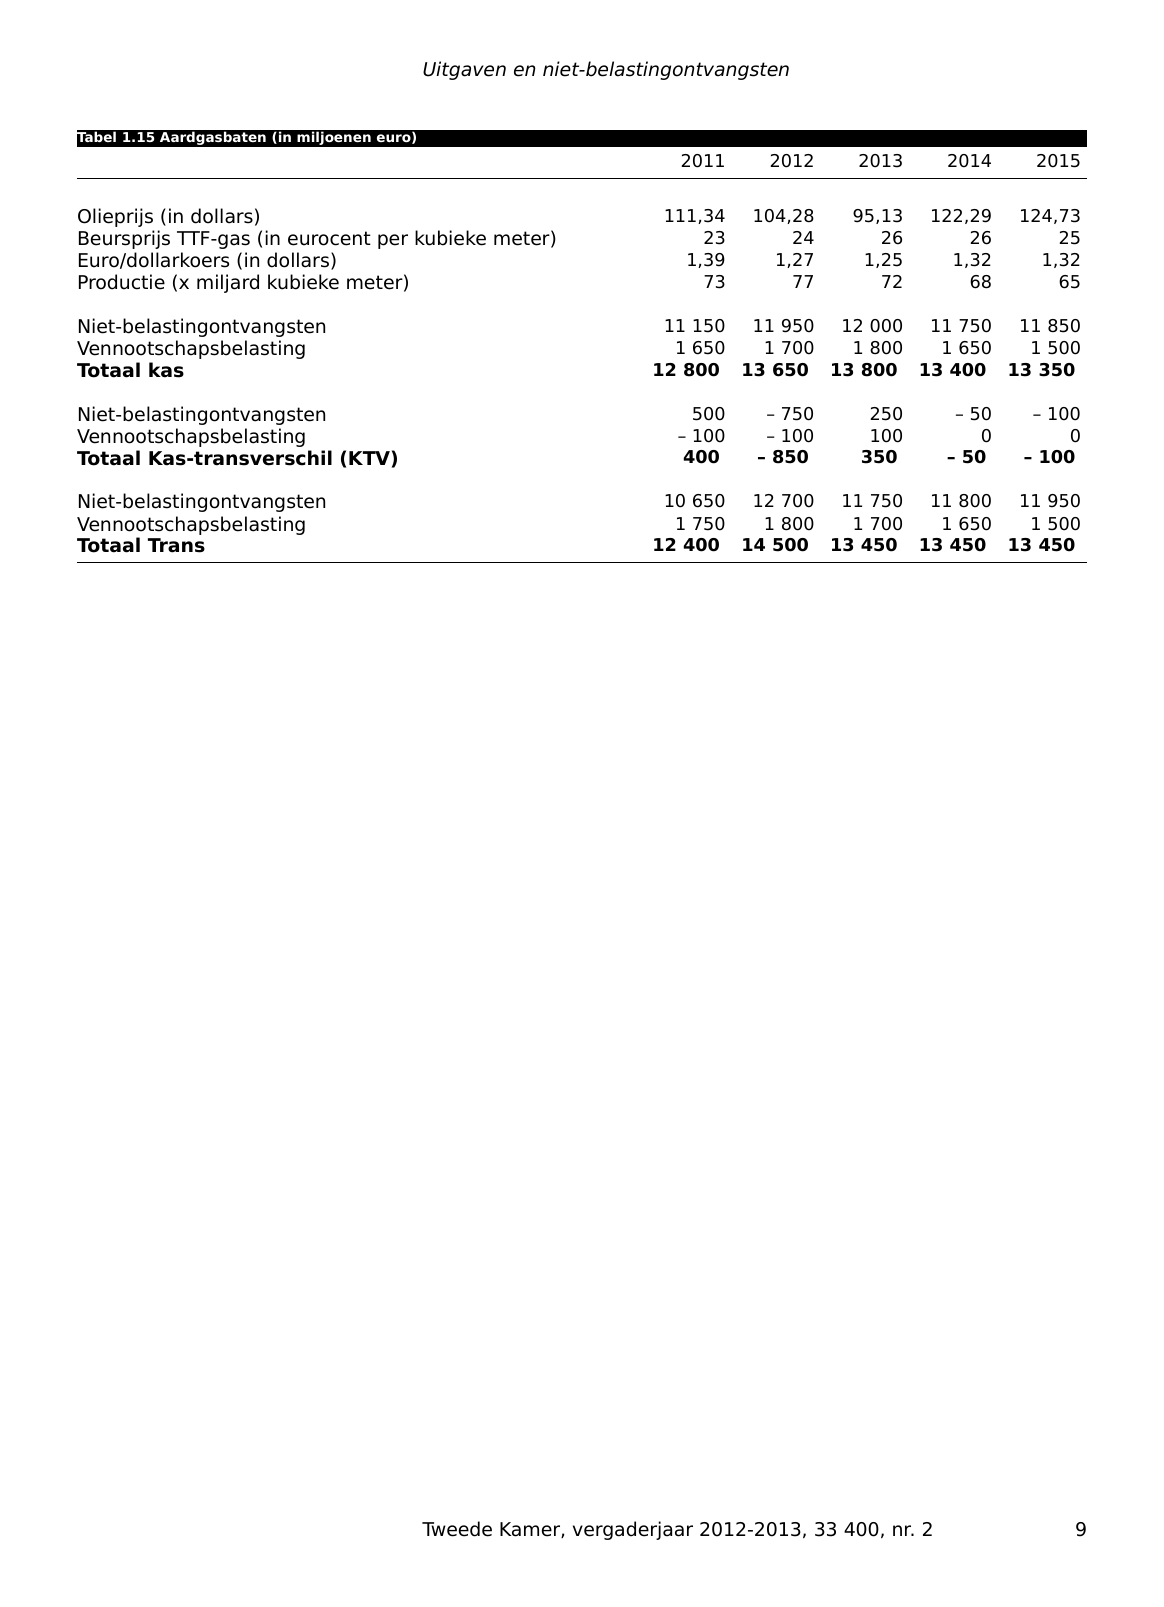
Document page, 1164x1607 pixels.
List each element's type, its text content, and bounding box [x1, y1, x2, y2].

table_cell 13 650 [731, 360, 820, 382]
table_cell [998, 470, 1087, 491]
table_cell 12 000 [820, 316, 909, 338]
table_cell 2015 [998, 147, 1087, 178]
table_cell 500 [643, 404, 731, 426]
table_cell 0 [909, 426, 998, 447]
table_cell 104,28 [731, 206, 820, 228]
table_cell Niet-belastingontvangsten [77, 491, 643, 513]
table_cell 111,34 [643, 206, 731, 228]
table_cell [643, 294, 731, 316]
table_cell [909, 294, 998, 316]
table_cell 11 750 [820, 491, 909, 513]
table_cell [77, 179, 643, 206]
table_cell [731, 294, 820, 316]
table_cell 2014 [909, 147, 998, 178]
table_cell 1,39 [643, 250, 731, 272]
table_cell 13 450 [909, 535, 998, 562]
table_cell 1 650 [909, 338, 998, 359]
table_cell 250 [820, 404, 909, 426]
table_cell [820, 294, 909, 316]
table_cell Vennootschapsbelasting [77, 514, 643, 535]
table_cell 1,25 [820, 250, 909, 272]
table_cell 0 [998, 426, 1087, 447]
table_cell 11 850 [998, 316, 1087, 338]
table_cell 13 400 [909, 360, 998, 382]
table_cell 26 [909, 228, 998, 250]
table_cell 77 [731, 272, 820, 294]
table_cell Vennootschapsbelasting [77, 426, 643, 447]
table_cell 2012 [731, 147, 820, 178]
table_cell 2013 [820, 147, 909, 178]
table_cell 1 700 [731, 338, 820, 359]
table_cell [731, 382, 820, 403]
table_cell – 50 [909, 404, 998, 426]
table_cell 25 [998, 228, 1087, 250]
table_cell 12 400 [643, 535, 731, 562]
table_cell 350 [820, 448, 909, 469]
table_cell [820, 470, 909, 491]
table_cell [77, 147, 643, 178]
table_cell 68 [909, 272, 998, 294]
table_cell 1,32 [909, 250, 998, 272]
table_cell 11 800 [909, 491, 998, 513]
table_cell 65 [998, 272, 1087, 294]
table_cell 1 650 [643, 338, 731, 359]
table_cell 11 150 [643, 316, 731, 338]
table_cell 100 [820, 426, 909, 447]
table_cell Totaal Kas-transverschil (KTV) [77, 448, 643, 469]
table_cell – 100 [643, 426, 731, 447]
table_cell [909, 179, 998, 206]
table_cell 14 500 [731, 535, 820, 562]
table_cell [77, 470, 643, 491]
table_cell 12 800 [643, 360, 731, 382]
table_cell 1 750 [643, 514, 731, 535]
table_cell 122,29 [909, 206, 998, 228]
table_cell 13 450 [820, 535, 909, 562]
table_cell 13 350 [998, 360, 1087, 382]
table_cell Olieprijs (in dollars) [77, 206, 643, 228]
table_cell – 100 [998, 448, 1087, 469]
table_cell 1,27 [731, 250, 820, 272]
table_cell [909, 382, 998, 403]
table_cell Niet-belastingontvangsten [77, 404, 643, 426]
table_cell 11 950 [998, 491, 1087, 513]
table_cell – 850 [731, 448, 820, 469]
table_header Tabel 1.15 Aardgasbaten (in miljoenen euro) [77, 130, 1087, 146]
table_cell 13 450 [998, 535, 1087, 562]
table_cell Totaal Trans [77, 535, 643, 562]
table_cell [77, 382, 643, 403]
table_cell 1 650 [909, 514, 998, 535]
table_cell [998, 382, 1087, 403]
table_cell [643, 179, 731, 206]
table_cell [77, 294, 643, 316]
table_cell 11 750 [909, 316, 998, 338]
table_cell 1 800 [731, 514, 820, 535]
table_cell 124,73 [998, 206, 1087, 228]
table_cell [643, 470, 731, 491]
table_cell 13 800 [820, 360, 909, 382]
table_cell – 100 [731, 426, 820, 447]
table_cell [820, 179, 909, 206]
table_cell 23 [643, 228, 731, 250]
table_cell [731, 179, 820, 206]
table_cell 24 [731, 228, 820, 250]
table_cell 1 800 [820, 338, 909, 359]
table_cell 11 950 [731, 316, 820, 338]
table_cell [998, 294, 1087, 316]
table_cell Euro/dollarkoers (in dollars) [77, 250, 643, 272]
table_cell Niet-belastingontvangsten [77, 316, 643, 338]
table_cell [643, 382, 731, 403]
table_cell Totaal kas [77, 360, 643, 382]
table_cell 72 [820, 272, 909, 294]
table_cell 1 500 [998, 338, 1087, 359]
table_cell [998, 179, 1087, 206]
table_cell – 50 [909, 448, 998, 469]
table_cell 1 500 [998, 514, 1087, 535]
table_cell [909, 470, 998, 491]
table_cell 12 700 [731, 491, 820, 513]
table_cell Vennootschapsbelasting [77, 338, 643, 359]
table_cell 2011 [643, 147, 731, 178]
table_cell – 750 [731, 404, 820, 426]
table_cell Productie (x miljard kubieke meter) [77, 272, 643, 294]
table_cell [820, 382, 909, 403]
table_cell 26 [820, 228, 909, 250]
table_cell 10 650 [643, 491, 731, 513]
table_cell 1,32 [998, 250, 1087, 272]
table_cell – 100 [998, 404, 1087, 426]
table_cell 400 [643, 448, 731, 469]
table_cell [731, 470, 820, 491]
table_cell 1 700 [820, 514, 909, 535]
table_cell Beursprijs TTF-gas (in eurocent per kubieke meter) [77, 228, 643, 250]
table_cell 73 [643, 272, 731, 294]
table_cell 95,13 [820, 206, 909, 228]
